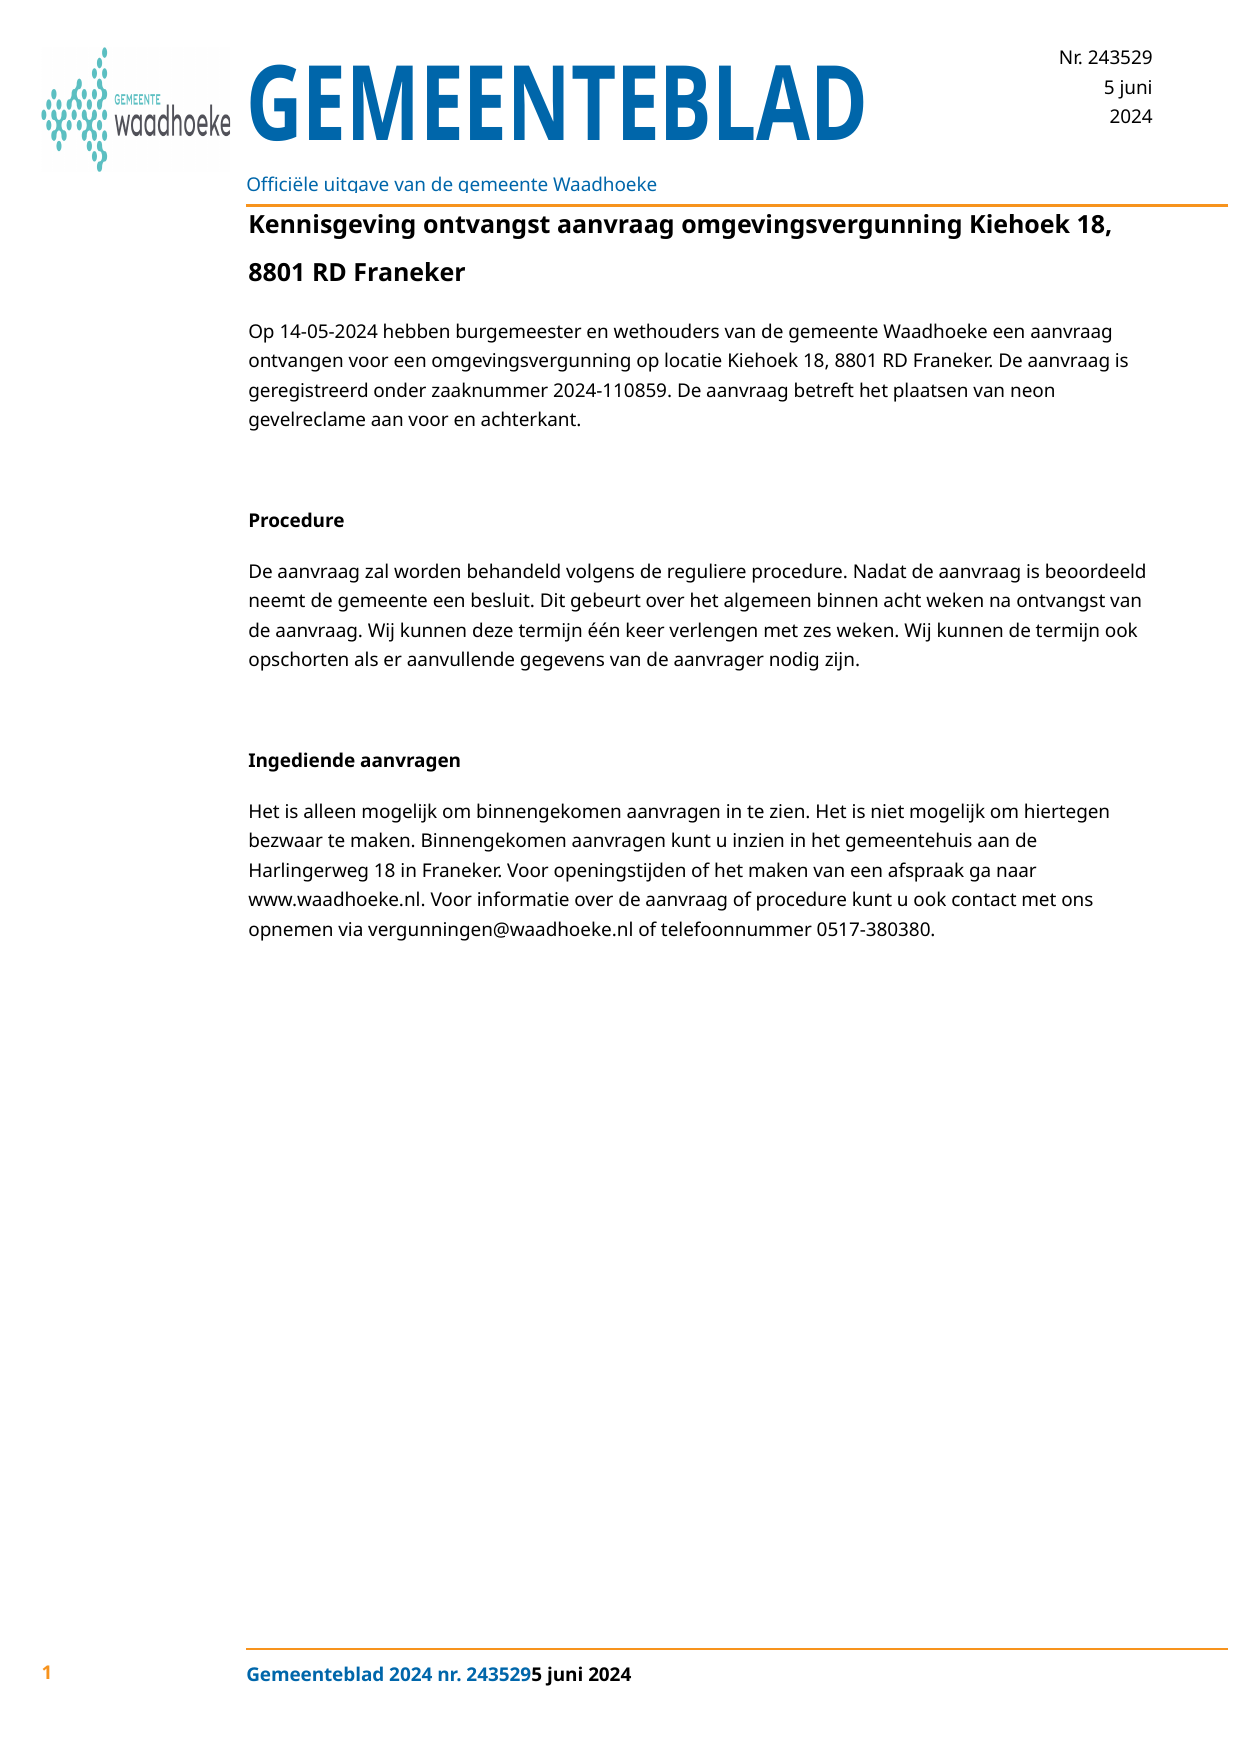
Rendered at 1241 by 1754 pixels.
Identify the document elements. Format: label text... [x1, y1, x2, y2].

text Op 14-05-2024 hebben burgemeester en wethouders van de gemeente Waadhoeke een aanvraag ontvangen voor een omgevingsvergunning op locatie Kiehoek 18, 8801 RD Franeker. De aanvraag is geregistreerd onder zaaknummer 2024-110859. De aanvraag betreft het plaatsen van neon gevelreclame aan voor en achterkant. [248, 318, 1152, 432]
text De aanvraag zal worden behandeld volgens de reguliere procedure. Nadat de aanvraag is beoordeeld neemt de gemeente een besluit. Dit gebeurt over het algemeen binnen acht weken na ontvangst van de aanvraag. Wij kunnen deze termijn één keer verlengen met zes weken. Wij kunnen de termijn ook opschorten als er aanvullende gegevens van de aanvrager nodig zijn. [248, 558, 1152, 672]
text Kennisgeving ontvangst aanvraag omgevingsvergunning Kiehoek 18, 8801 RD Franeker [248, 207, 1152, 288]
picture [41, 47, 231, 172]
text Procedure [248, 507, 1152, 533]
text Ingediende aanvragen [248, 747, 1152, 773]
text Het is alleen mogelijk om binnengekomen aanvragen in te zien. Het is niet mogelijk om hiertegen bezwaar te maken. Binnengekomen aanvragen kunt u inzien in het gemeentehuis aan de Harlingerweg 18 in Franeker. Voor openingstijden of het maken van een afspraak ga naar www.waadhoeke.nl. Voor informatie over de aanvraag of procedure kunt u ook contact met ons opnemen via vergunningen@waadhoeke.nl of telefoonnummer 0517-380380. [248, 798, 1152, 942]
